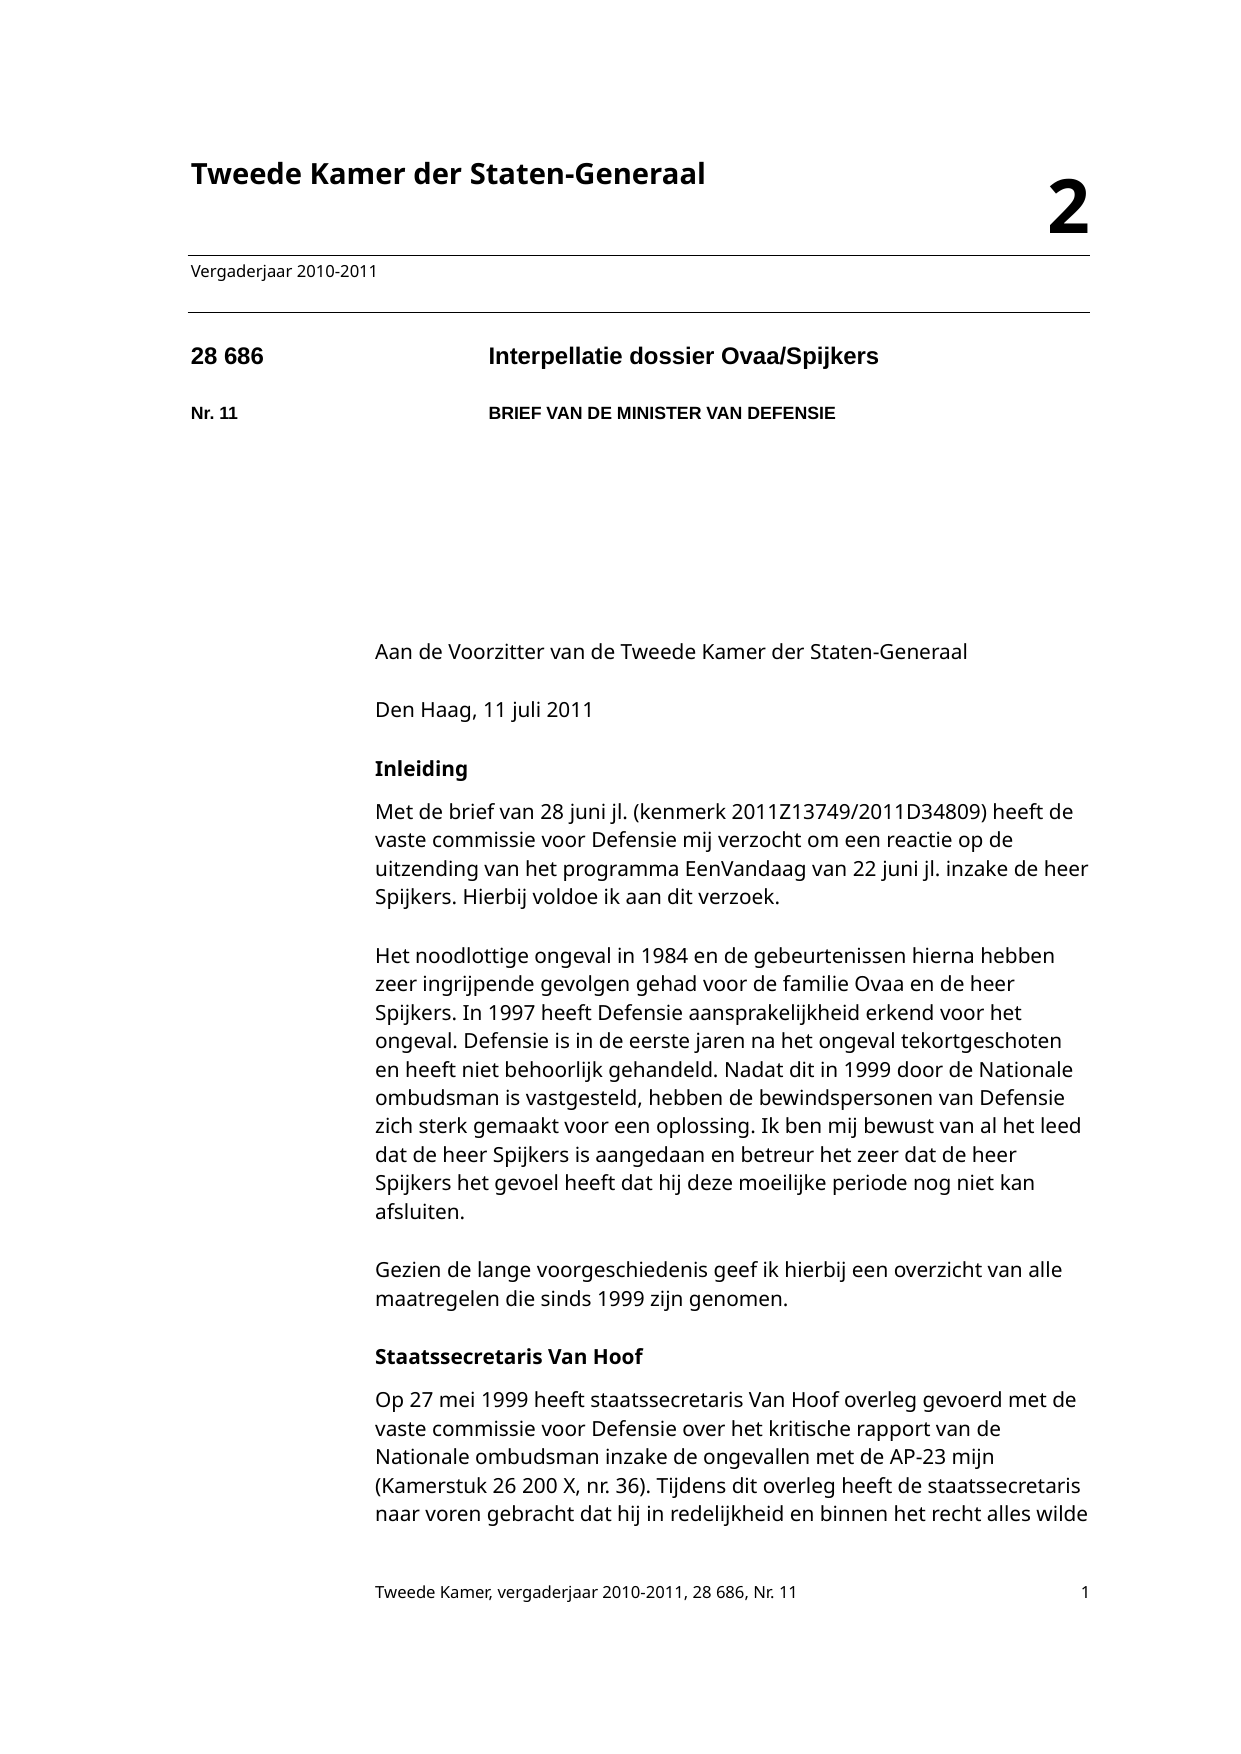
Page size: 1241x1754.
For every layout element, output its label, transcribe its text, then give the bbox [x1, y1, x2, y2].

text Met de brief van 28 juni jl. (kenmerk 2011Z13749/2011D34809) heeft de vaste commissie voor Defensie mij verzocht om een reactie op de uitzending van het programma EenVandaag van 22 juni jl. inzake de heer Spijkers. Hierbij voldoe ik aan dit verzoek. [375, 797, 1090, 911]
text Aan de Voorzitter van de Tweede Kamer der Staten-Generaal [375, 637, 1090, 665]
text Den Haag, 11 juli 2011 [375, 695, 1090, 724]
text Het noodlottige ongeval in 1984 en de gebeurtenissen hierna hebben zeer ingrijpende gevolgen gehad voor de familie Ovaa en de heer Spijkers. In 1997 heeft Defensie aansprakelijkheid erkend voor het ongeval. Defensie is in de eerste jaren na het ongeval tekortgeschoten en heeft niet behoorlijk gehandeld. Nadat dit in 1999 door de Nationale ombudsman is vastgesteld, hebben de bewindspersonen van Defensie zich sterk gemaakt voor een oplossing. Ik ben mij bewust van al het leed dat de heer Spijkers is aangedaan en betreur het zeer dat de heer Spijkers het gevoel heeft dat hij deze moeilijke periode nog niet kan afsluiten. [375, 941, 1090, 1225]
text Gezien de lange voorgeschiedenis geef ik hierbij een overzicht van alle maatregelen die sinds 1999 zijn genomen. [375, 1255, 1090, 1312]
table_header Tweede Kamer der Staten-Generaal [188, 150, 909, 255]
table_cell [188, 313, 485, 339]
table_cell [485, 313, 1090, 339]
table_cell Vergaderjaar 2010-2011 [188, 256, 485, 312]
table_header 2 [910, 150, 1090, 255]
table_cell BRIEF VAN DE MINISTER VAN DEFENSIE [485, 399, 1090, 518]
table_cell Interpellatie dossier Ovaa/Spijkers [485, 339, 1090, 399]
text Inleiding [375, 754, 1090, 782]
table_cell Nr. 11 [188, 399, 485, 518]
text Op 27 mei 1999 heeft staatssecretaris Van Hoof overleg gevoerd met de vaste commissie voor Defensie over het kritische rapport van de Nationale ombudsman inzake de ongevallen met de AP-23 mijn (Kamerstuk 26 200 X, nr. 36). Tijdens dit overleg heeft de staatssecretaris naar voren gebracht dat hij in redelijkheid en binnen het recht alles wilde [375, 1386, 1090, 1528]
text Staatssecretaris Van Hoof [375, 1342, 1090, 1371]
table_cell 28 686 [188, 339, 485, 399]
table_cell [485, 256, 1090, 312]
